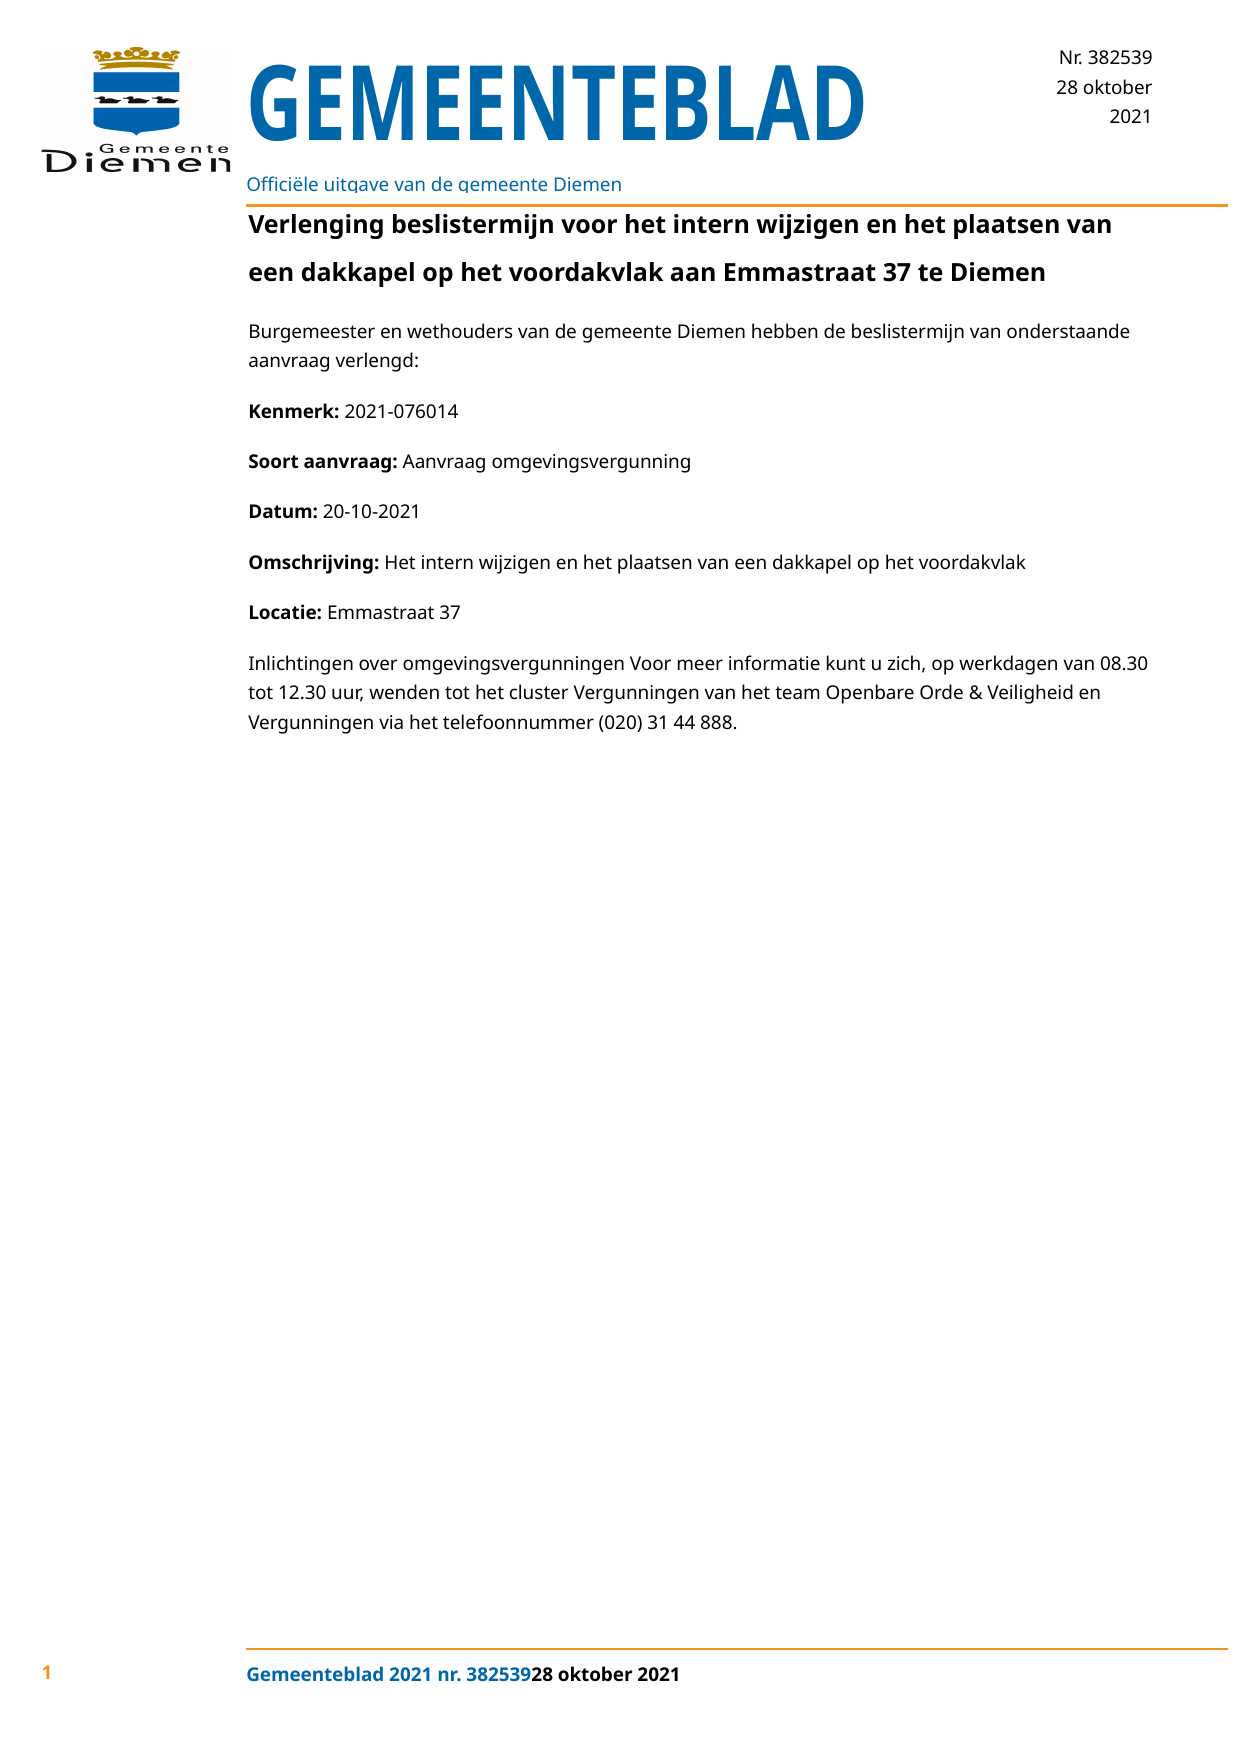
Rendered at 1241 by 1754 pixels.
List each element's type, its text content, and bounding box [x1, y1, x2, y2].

text Inlichtingen over omgevingsvergunningen Voor meer informatie kunt u zich, op werkdagen van 08.30 tot 12.30 uur, wenden tot het cluster Vergunningen van het team Openbare Orde & Veiligheid en Vergunningen via het telefoonnummer (020) 31 44 888. [248, 650, 1152, 735]
text Kenmerk: 2021-076014 [248, 398, 1152, 424]
text Omschrijving: Het intern wijzigen en het plaatsen van een dakkapel op het voordakvlak [248, 549, 1152, 575]
picture [41, 47, 231, 172]
text Datum: 20-10-2021 [248, 499, 1152, 524]
text Burgemeester en wethouders van de gemeente Diemen hebben de beslistermijn van onderstaande aanvraag verlengd: [248, 318, 1152, 373]
text Verlenging beslistermijn voor het intern wijzigen en het plaatsen van een dakkapel op het voordakvlak aan Emmastraat 37 te Diemen [248, 207, 1152, 288]
text Soort aanvraag: Aanvraag omgevingsvergunning [248, 448, 1152, 474]
text Locatie: Emmastraat 37 [248, 599, 1152, 625]
